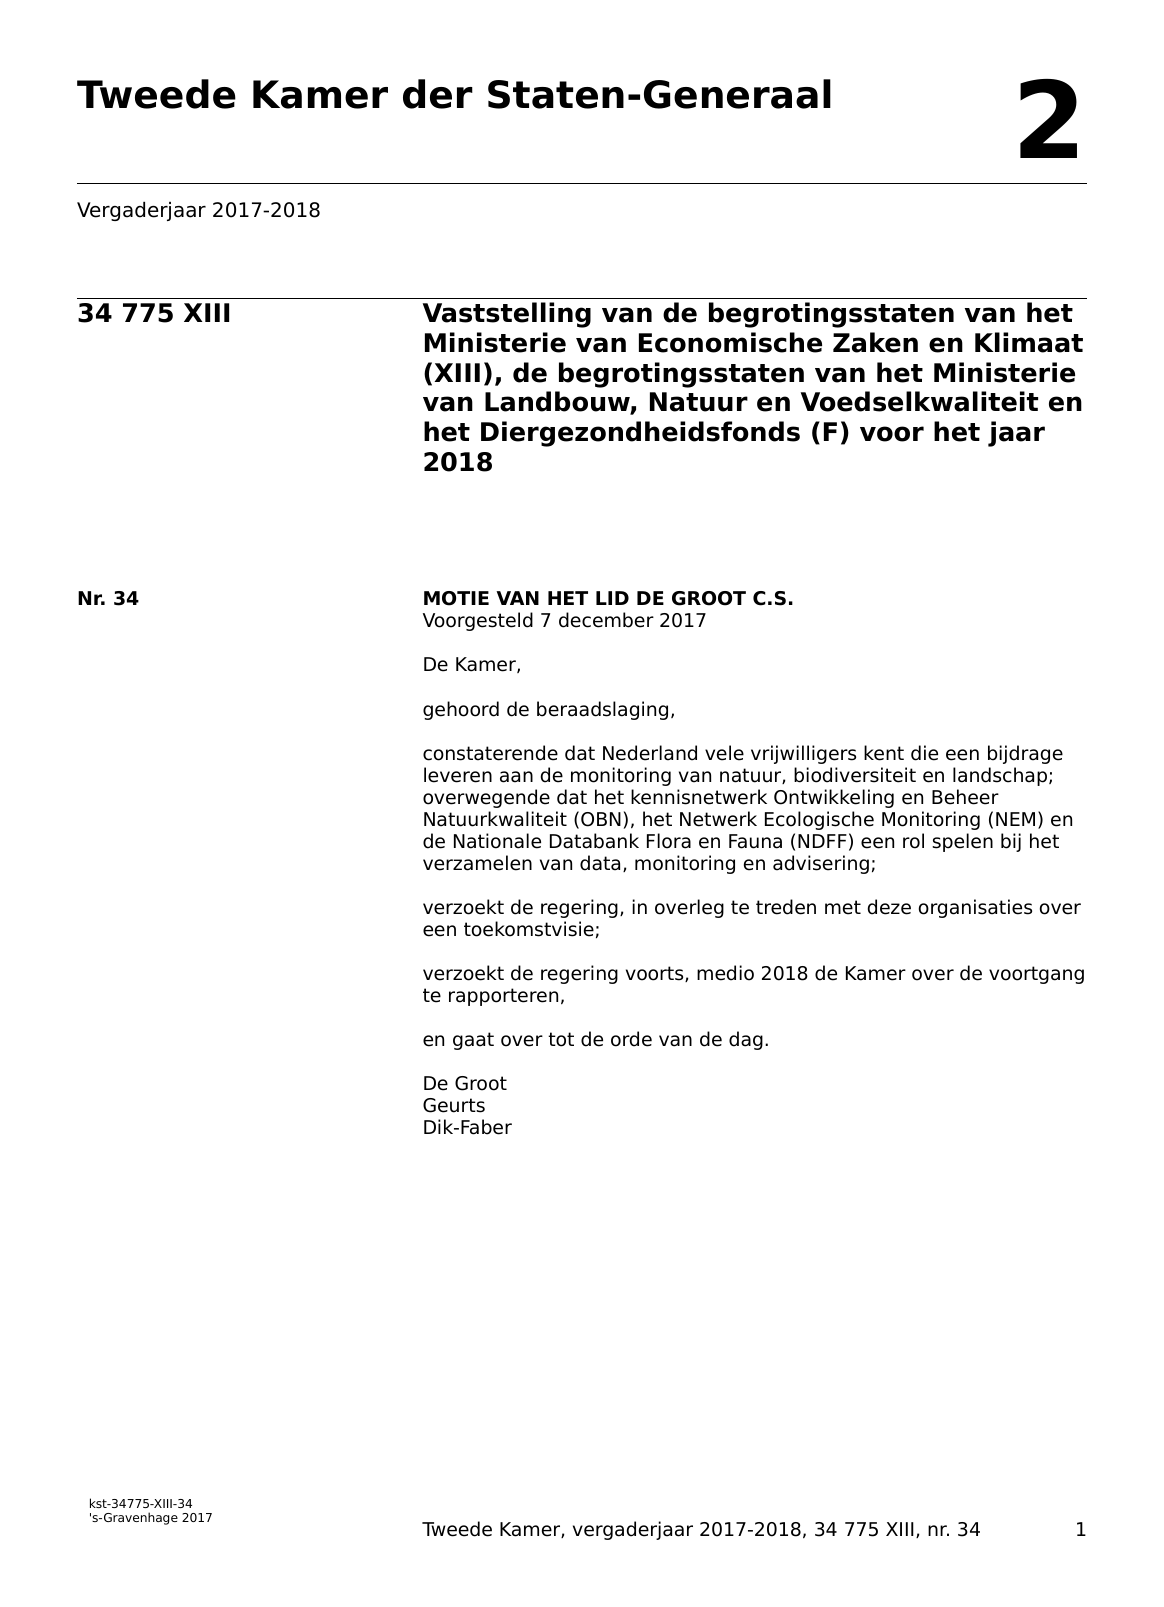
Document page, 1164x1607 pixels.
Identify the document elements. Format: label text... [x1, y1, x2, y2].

text overwegende dat het kennisnetwerk Ontwikkeling en Beheer Natuurkwaliteit (OBN), het Netwerk Ecologische Monitoring (NEM) en de Nationale Databank Flora en Fauna (NDFF) een rol spelen bij het verzamelen van data, monitoring en advisering; [422, 787, 1087, 874]
text verzoekt de regering, in overleg te treden met deze organisaties over een toekomstvisie; [422, 897, 1087, 941]
table_header 2 [886, 59, 1087, 183]
text 's-Gravenhage 2017 [88, 1511, 323, 1525]
text Dik-Faber [422, 1117, 1087, 1139]
table_header Tweede Kamer der Staten-Generaal [77, 59, 886, 183]
text Geurts [422, 1095, 1087, 1117]
text De Groot [422, 1073, 1087, 1095]
text kst-34775-XIII-34 [88, 1497, 323, 1511]
text Voorgesteld 7 december 2017 [422, 610, 1087, 632]
table_cell Vergaderjaar 2017-2018 [77, 184, 1087, 298]
text constaterende dat Nederland vele vrijwilligers kent die een bijdrage leveren aan de monitoring van natuur, biodiversiteit en landschap; [422, 743, 1087, 787]
text verzoekt de regering voorts, medio 2018 de Kamer over de voortgang te rapporteren, [422, 963, 1087, 1007]
text De Kamer, [422, 654, 1087, 676]
subtitle Nr. 34 MOTIE VAN HET LID DE GROOT C.S. [77, 588, 1087, 610]
subtitle 34 775 XIII Vaststelling van de begrotingsstaten van het Ministerie van Economische Zaken en Klimaat (XIII), de begrotingsstaten van het Ministerie van Landbouw, Natuur en Voedselkwaliteit en het Diergezondheidsfonds (F) voor het jaar 2018 [77, 299, 1087, 477]
text gehoord de beraadslaging, [422, 698, 1087, 720]
text en gaat over tot de orde van de dag. [422, 1029, 1087, 1051]
